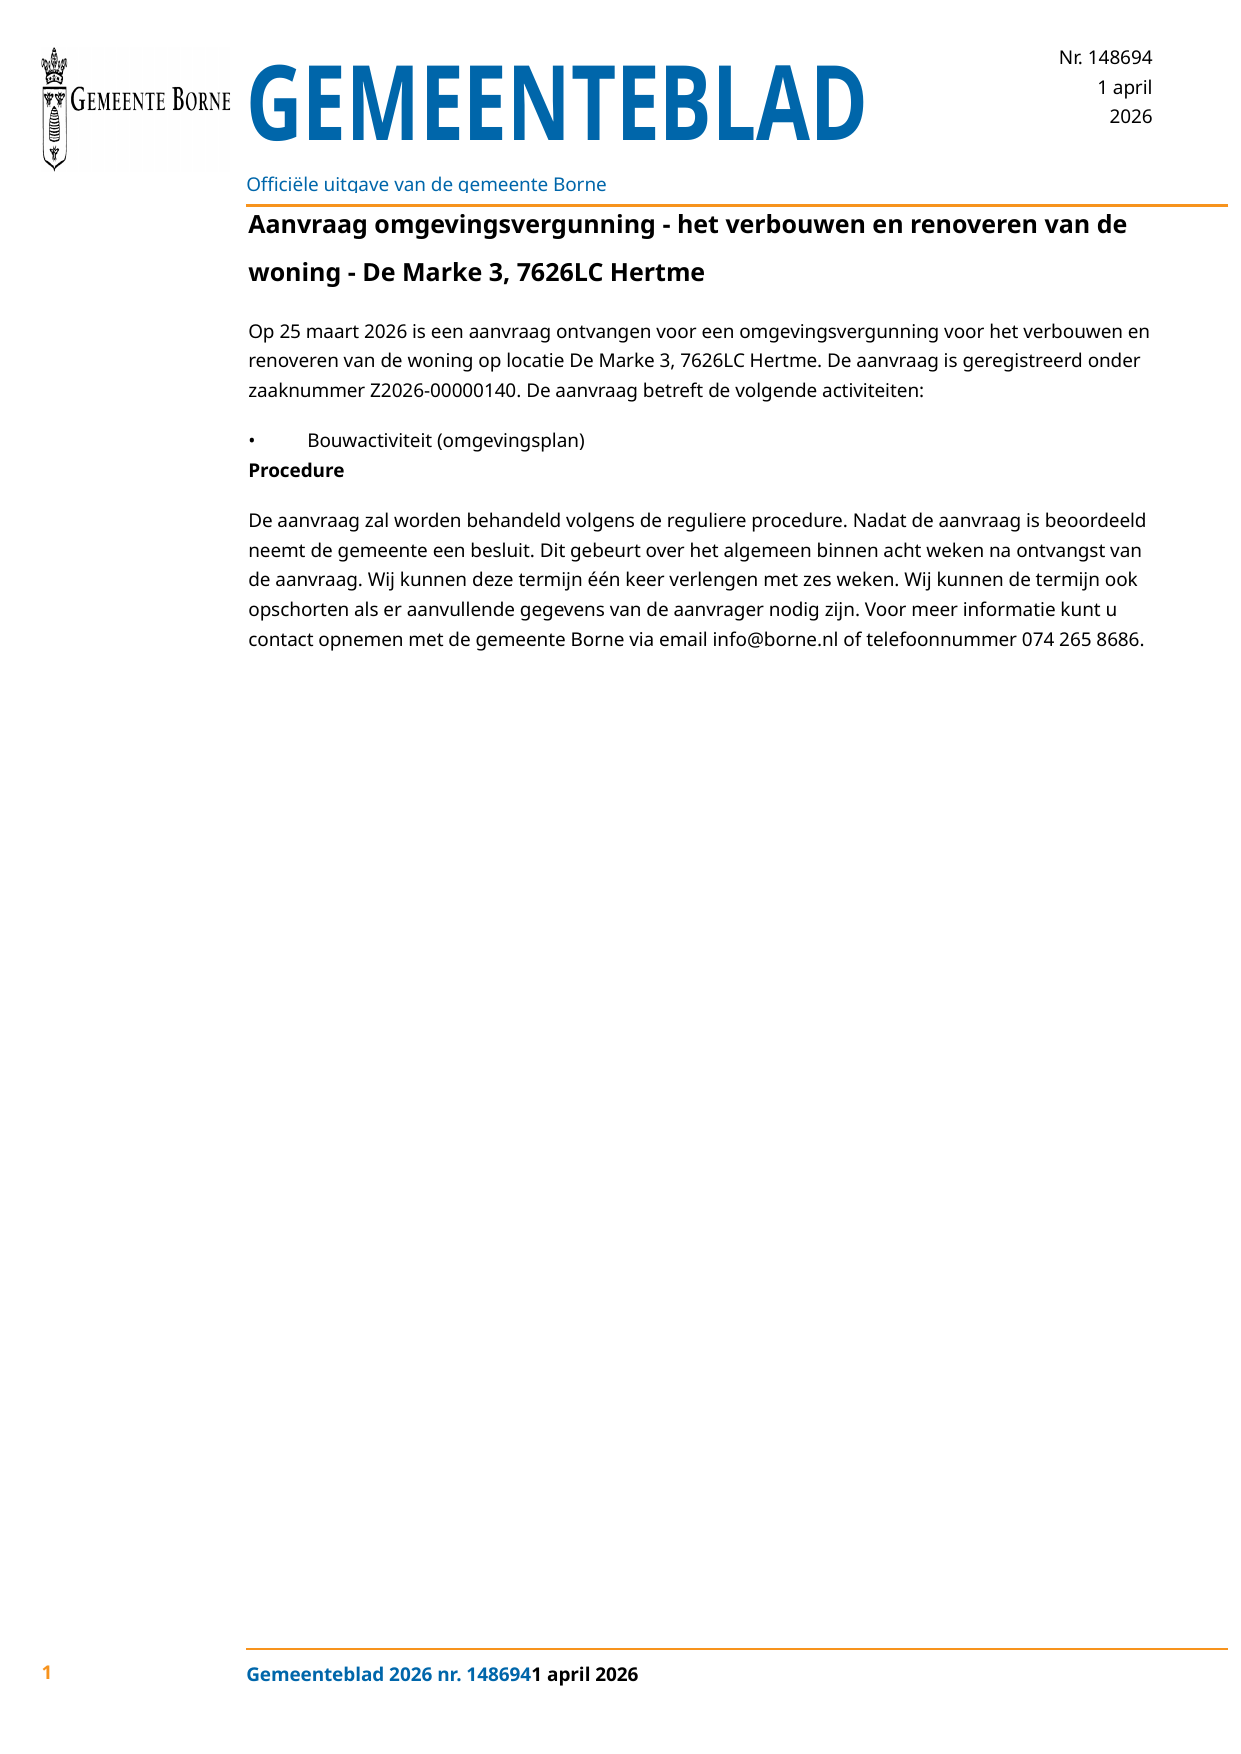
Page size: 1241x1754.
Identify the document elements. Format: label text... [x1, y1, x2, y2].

picture [41, 47, 231, 172]
text Aanvraag omgevingsvergunning - het verbouwen en renoveren van de woning - De Marke 3, 7626LC Hertme [248, 207, 1152, 288]
text Op 25 maart 2026 is een aanvraag ontvangen voor een omgevingsvergunning voor het verbouwen en renoveren van de woning op locatie De Marke 3, 7626LC Hertme. De aanvraag is geregistreerd onder zaaknummer Z2026-00000140. De aanvraag betreft de volgende activiteiten: [248, 318, 1152, 403]
text De aanvraag zal worden behandeld volgens de reguliere procedure. Nadat de aanvraag is beoordeeld neemt de gemeente een besluit. Dit gebeurt over het algemeen binnen acht weken na ontvangst van de aanvraag. Wij kunnen deze termijn één keer verlengen met zes weken. Wij kunnen de termijn ook opschorten als er aanvullende gegevens van de aanvrager nodig zijn. Voor meer informatie kunt u contact opnemen met de gemeente Borne via email info@borne.nl of telefoonnummer 074 265 8686. [248, 507, 1152, 652]
list Bouwactiviteit (omgevingsplan) [248, 427, 1152, 453]
text Procedure [248, 457, 1152, 483]
